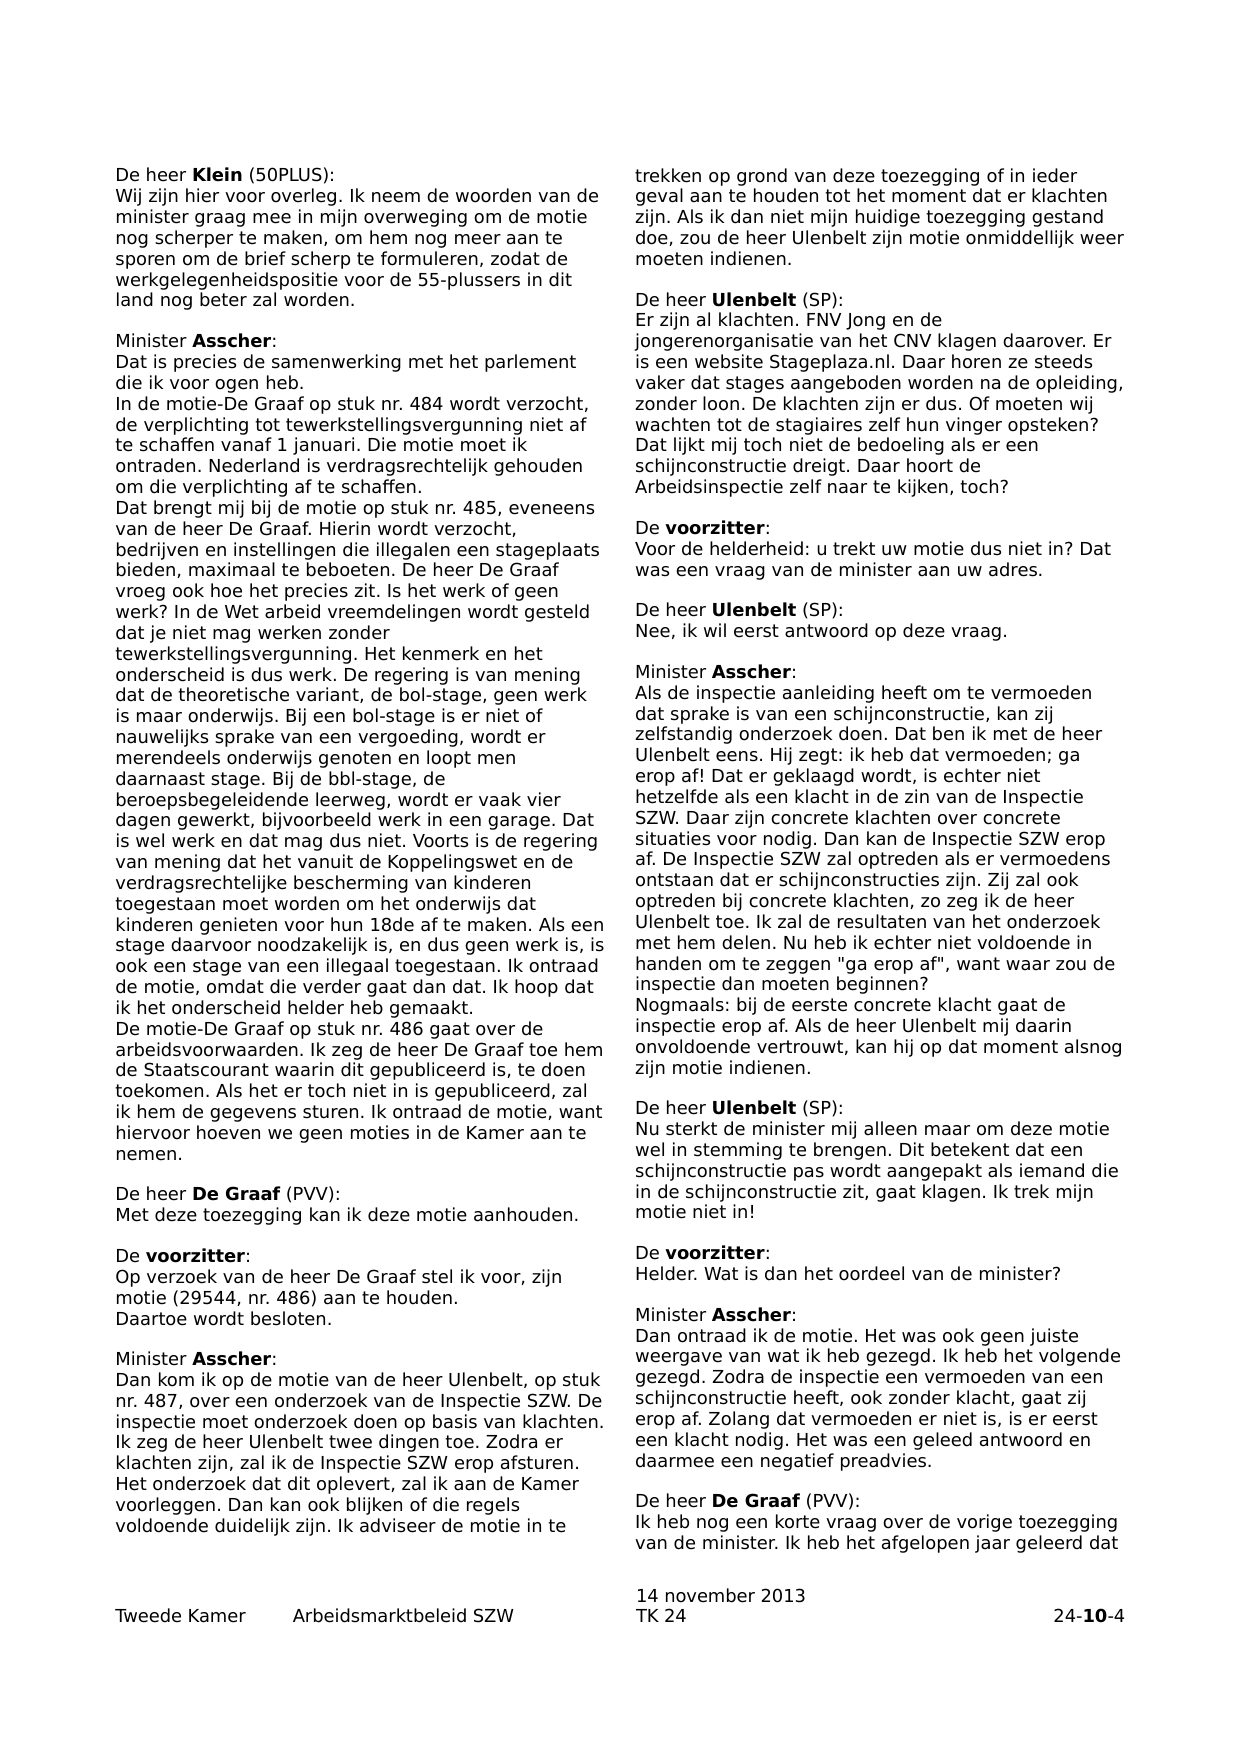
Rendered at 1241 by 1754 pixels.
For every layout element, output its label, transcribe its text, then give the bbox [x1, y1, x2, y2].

text Wij zijn hier voor overleg. Ik neem de woorden van de minister graag mee in mijn overweging om de motie nog scherper te maken, om hem nog meer aan te sporen om de brief scherp te formuleren, zodat de werkgelegenheidspositie voor de 55-plussers in dit land nog beter zal worden. [115, 186, 605, 311]
text Dan kom ik op de motie van de heer Ulenbelt, op stuk nr. 487, over een onderzoek van de Inspectie SZW. De inspectie moet onderzoek doen op basis van klachten. Ik zeg de heer Ulenbelt twee dingen toe. Zodra er klachten zijn, zal ik de Inspectie SZW erop afsturen. Het onderzoek dat dit oplevert, zal ik aan de Kamer voorleggen. Dan kan ook blijken of die regels voldoende duidelijk zijn. Ik adviseer de motie in te [115, 1370, 605, 1536]
text Op verzoek van de heer De Graaf stel ik voor, zijn motie (29544, nr. 486) aan te houden. [115, 1267, 605, 1308]
text Met deze toezegging kan ik deze motie aanhouden. [115, 1205, 605, 1226]
text Minister Asscher: [115, 1349, 605, 1370]
text De heer De Graaf (PVV): [115, 1184, 605, 1205]
text De heer Ulenbelt (SP): [635, 600, 1125, 621]
text Nogmaals: bij de eerste concrete klacht gaat de inspectie erop af. Als de heer Ulenbelt mij daarin onvoldoende vertrouwt, kan hij op dat moment alsnog zijn motie indienen. [635, 995, 1125, 1078]
text De voorzitter: [635, 518, 1125, 538]
text Voor de helderheid: u trekt uw motie dus niet in? Dat was een vraag van de minister aan uw adres. [635, 538, 1125, 580]
text De heer Klein (50PLUS): [115, 165, 605, 186]
text Dan ontraad ik de motie. Het was ook geen juiste weergave van wat ik heb gezegd. Ik heb het volgende gezegd. Zodra de inspectie een vermoeden van een schijnconstructie heeft, ook zonder klacht, gaat zij erop af. Zolang dat vermoeden er niet is, is er eerst een klacht nodig. Het was een geleed antwoord en daarmee een negatief preadvies. [635, 1325, 1125, 1471]
text De heer De Graaf (PVV): [635, 1491, 1125, 1512]
text Minister Asscher: [635, 662, 1125, 682]
text De heer Ulenbelt (SP): [635, 289, 1125, 310]
text De voorzitter: [635, 1243, 1125, 1264]
text Als de inspectie aanleiding heeft om te vermoeden dat sprake is van een schijnconstructie, kan zij zelfstandig onderzoek doen. Dat ben ik met de heer Ulenbelt eens. Hij zegt: ik heb dat vermoeden; ga erop af! Dat er geklaagd wordt, is echter niet hetzelfde als een klacht in de zin van de Inspectie SZW. Daar zijn concrete klachten over concrete situaties voor nodig. Dan kan de Inspectie SZW erop af. De Inspectie SZW zal optreden als er vermoedens ontstaan dat er schijnconstructies zijn. Zij zal ook optreden bij concrete klachten, zo zeg ik de heer Ulenbelt toe. Ik zal de resultaten van het onderzoek met hem delen. Nu heb ik echter niet voldoende in handen om te zeggen "ga erop af", want waar zou de inspectie dan moeten beginnen? [635, 682, 1125, 995]
text Dat brengt mij bij de motie op stuk nr. 485, eveneens van de heer De Graaf. Hierin wordt verzocht, bedrijven en instellingen die illegalen een stageplaats bieden, maximaal te beboeten. De heer De Graaf vroeg ook hoe het precies zit. Is het werk of geen werk? In de Wet arbeid vreemdelingen wordt gesteld dat je niet mag werken zonder tewerkstellingsvergunning. Het kenmerk en het onderscheid is dus werk. De regering is van mening dat de theoretische variant, de bol-stage, geen werk is maar onderwijs. Bij een bol-stage is er niet of nauwelijks sprake van een vergoeding, wordt er merendeels onderwijs genoten en loopt men daarnaast stage. Bij de bbl-stage, de beroepsbegeleidende leerweg, wordt er vaak vier dagen gewerkt, bijvoorbeeld werk in een garage. Dat is wel werk en dat mag dus niet. Voorts is de regering van mening dat het vanuit de Koppelingswet en de verdragsrechtelijke bescherming van kinderen toegestaan moet worden om het onderwijs dat kinderen genieten voor hun 18de af te maken. Als een stage daarvoor noodzakelijk is, en dus geen werk is, is ook een stage van een illegaal toegestaan. Ik ontraad de motie, omdat die verder gaat dan dat. Ik hoop dat ik het onderscheid helder heb gemaakt. [115, 498, 605, 1018]
text Dat is precies de samenwerking met het parlement die ik voor ogen heb. [115, 352, 605, 393]
text Er zijn al klachten. FNV Jong en de jongerenorganisatie van het CNV klagen daarover. Er is een website Stageplaza.nl. Daar horen ze steeds vaker dat stages aangeboden worden na de opleiding, zonder loon. De klachten zijn er dus. Of moeten wij wachten tot de stagiaires zelf hun vinger opsteken? Dat lijkt mij toch niet de bedoeling als er een schijnconstructie dreigt. Daar hoort de Arbeidsinspectie zelf naar te kijken, toch? [635, 310, 1125, 498]
text De voorzitter: [115, 1246, 605, 1267]
text Minister Asscher: [115, 331, 605, 352]
text De heer Ulenbelt (SP): [635, 1098, 1125, 1119]
text Ik heb nog een korte vraag over de vorige toezegging van de minister. Ik heb het afgelopen jaar geleerd dat [635, 1512, 1125, 1554]
text In de motie-De Graaf op stuk nr. 484 wordt verzocht, de verplichting tot tewerkstellingsvergunning niet af te schaffen vanaf 1 januari. Die motie moet ik ontraden. Nederland is verdragsrechtelijk gehouden om die verplichting af te schaffen. [115, 393, 605, 498]
text Minister Asscher: [635, 1305, 1125, 1325]
text Helder. Wat is dan het oordeel van de minister? [635, 1264, 1125, 1285]
text Nee, ik wil eerst antwoord op deze vraag. [635, 621, 1125, 642]
text Daartoe wordt besloten. [115, 1308, 605, 1329]
text trekken op grond van deze toezegging of in ieder geval aan te houden tot het moment dat er klachten zijn. Als ik dan niet mijn huidige toezegging gestand doe, zou de heer Ulenbelt zijn motie onmiddellijk weer moeten indienen. [635, 165, 1125, 269]
text Nu sterkt de minister mij alleen maar om deze motie wel in stemming te brengen. Dit betekent dat een schijnconstructie pas wordt aangepakt als iemand die in de schijnconstructie zit, gaat klagen. Ik trek mijn motie niet in! [635, 1119, 1125, 1223]
text De motie-De Graaf op stuk nr. 486 gaat over de arbeidsvoorwaarden. Ik zeg de heer De Graaf toe hem de Staatscourant waarin dit gepubliceerd is, te doen toekomen. Als het er toch niet in is gepubliceerd, zal ik hem de gegevens sturen. Ik ontraad de motie, want hiervoor hoeven we geen moties in de Kamer aan te nemen. [115, 1018, 605, 1164]
